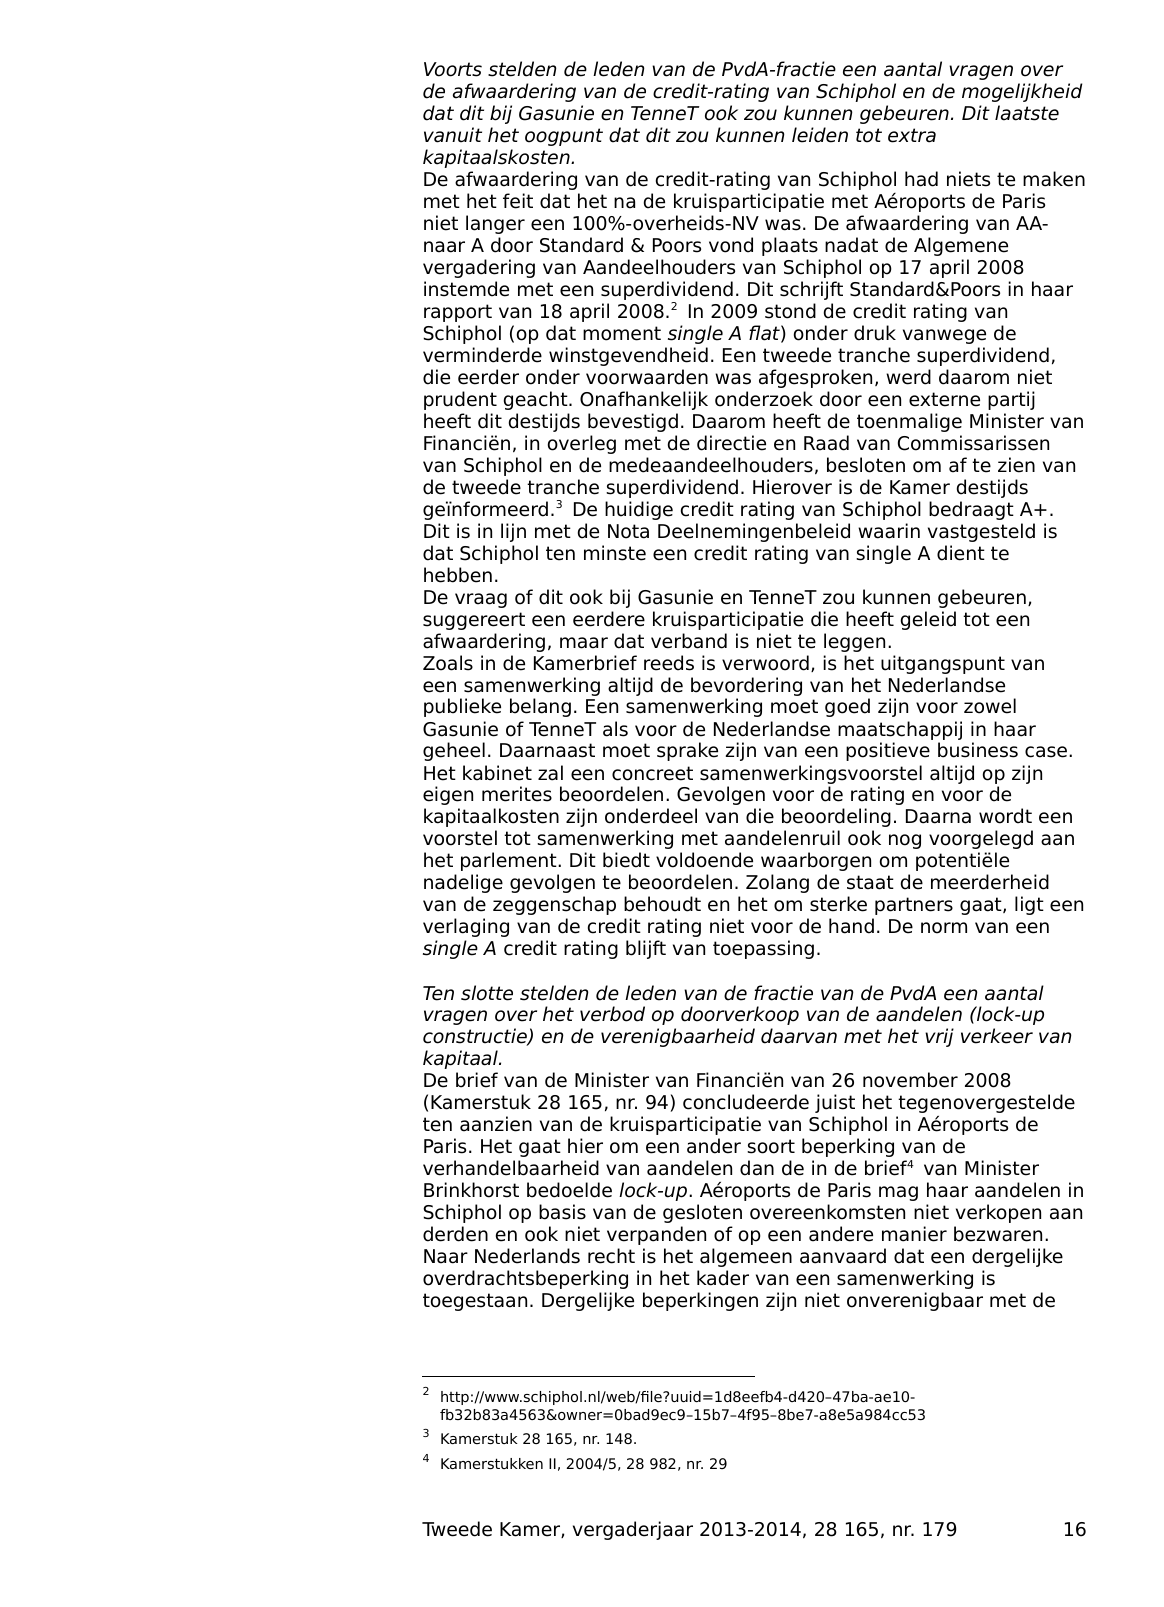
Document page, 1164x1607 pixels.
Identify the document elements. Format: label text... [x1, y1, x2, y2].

text De vraag of dit ook bij Gasunie en TenneT zou kunnen gebeuren, suggereert een eerdere kruisparticipatie die heeft geleid tot een afwaardering, maar dat verband is niet te leggen. [422, 587, 1087, 652]
text Ten slotte stelden de leden van de fractie van de PvdA een aantal vragen over het verbod op doorverkoop van de aandelen (lock-up constructie) en de verenigbaarheid daarvan met het vrij verkeer van kapitaal. [422, 982, 1087, 1070]
text http://www.schiphol.nl/web/file?uuid=1d8eefb4-d420–47ba-ae10-fb32b83a4563&owner=0bad9ec9–15b7–4f95–8be7-a8e5a984cc53 [422, 1385, 1087, 1424]
text De afwaardering van de credit-rating van Schiphol had niets te maken met het feit dat het na de kruisparticipatie met Aéroports de Paris niet langer een 100%-overheids-NV was. De afwaardering van AA- naar A door Standard & Poors vond plaats nadat de Algemene vergadering van Aandeelhouders van Schiphol op 17 april 2008 instemde met een superdividend. Dit schrijft Standard&Poors in haar rapport van 18 april 2008. In 2009 stond de credit rating van Schiphol (op dat moment single A flat) onder druk vanwege de verminderde winstgevendheid. Een tweede tranche superdividend, die eerder onder voorwaarden was afgesproken, werd daarom niet prudent geacht. Onafhankelijk onderzoek door een externe partij heeft dit destijds bevestigd. Daarom heeft de toenmalige Minister van Financiën, in overleg met de directie en Raad van Commissarissen van Schiphol en de medeaandeelhouders, besloten om af te zien van de tweede tranche superdividend. Hierover is de Kamer destijds geïnformeerd. De huidige credit rating van Schiphol bedraagt A+. Dit is in lijn met de Nota Deelnemingenbeleid waarin vastgesteld is dat Schiphol ten minste een credit rating van single A dient te hebben. [422, 169, 1087, 587]
text Voorts stelden de leden van de PvdA-fractie een aantal vragen over de afwaardering van de credit-rating van Schiphol en de mogelijkheid dat dit bij Gasunie en TenneT ook zou kunnen gebeuren. Dit laatste vanuit het oogpunt dat dit zou kunnen leiden tot extra kapitaalskosten. [422, 59, 1087, 169]
text De brief van de Minister van Financiën van 26 november 2008 (Kamerstuk 28 165, nr. 94) concludeerde juist het tegenovergestelde ten aanzien van de kruisparticipatie van Schiphol in Aéroports de Paris. Het gaat hier om een ander soort beperking van de verhandelbaarheid van aandelen dan de in de brief van Minister Brinkhorst bedoelde lock-up. Aéroports de Paris mag haar aandelen in Schiphol op basis van de gesloten overeenkomsten niet verkopen aan derden en ook niet verpanden of op een andere manier bezwaren. Naar Nederlands recht is het algemeen aanvaard dat een dergelijke overdrachtsbeperking in het kader van een samenwerking is toegestaan. Dergelijke beperkingen zijn niet onverenigbaar met de [422, 1070, 1087, 1312]
text Kamerstuk 28 165, nr. 148. [422, 1427, 1087, 1449]
text Kamerstukken II, 2004/5, 28 982, nr. 29 [422, 1452, 1087, 1474]
text Zoals in de Kamerbrief reeds is verwoord, is het uitgangspunt van een samenwerking altijd de bevordering van het Nederlandse publieke belang. Een samenwerking moet goed zijn voor zowel Gasunie of TenneT als voor de Nederlandse maatschappij in haar geheel. Daarnaast moet sprake zijn van een positieve business case. Het kabinet zal een concreet samenwerkingsvoorstel altijd op zijn eigen merites beoordelen. Gevolgen voor de rating en voor de kapitaalkosten zijn onderdeel van die beoordeling. Daarna wordt een voorstel tot samenwerking met aandelenruil ook nog voorgelegd aan het parlement. Dit biedt voldoende waarborgen om potentiële nadelige gevolgen te beoordelen. Zolang de staat de meerderheid van de zeggenschap behoudt en het om sterke partners gaat, ligt een verlaging van de credit rating niet voor de hand. De norm van een single A credit rating blijft van toepassing. [422, 652, 1087, 960]
